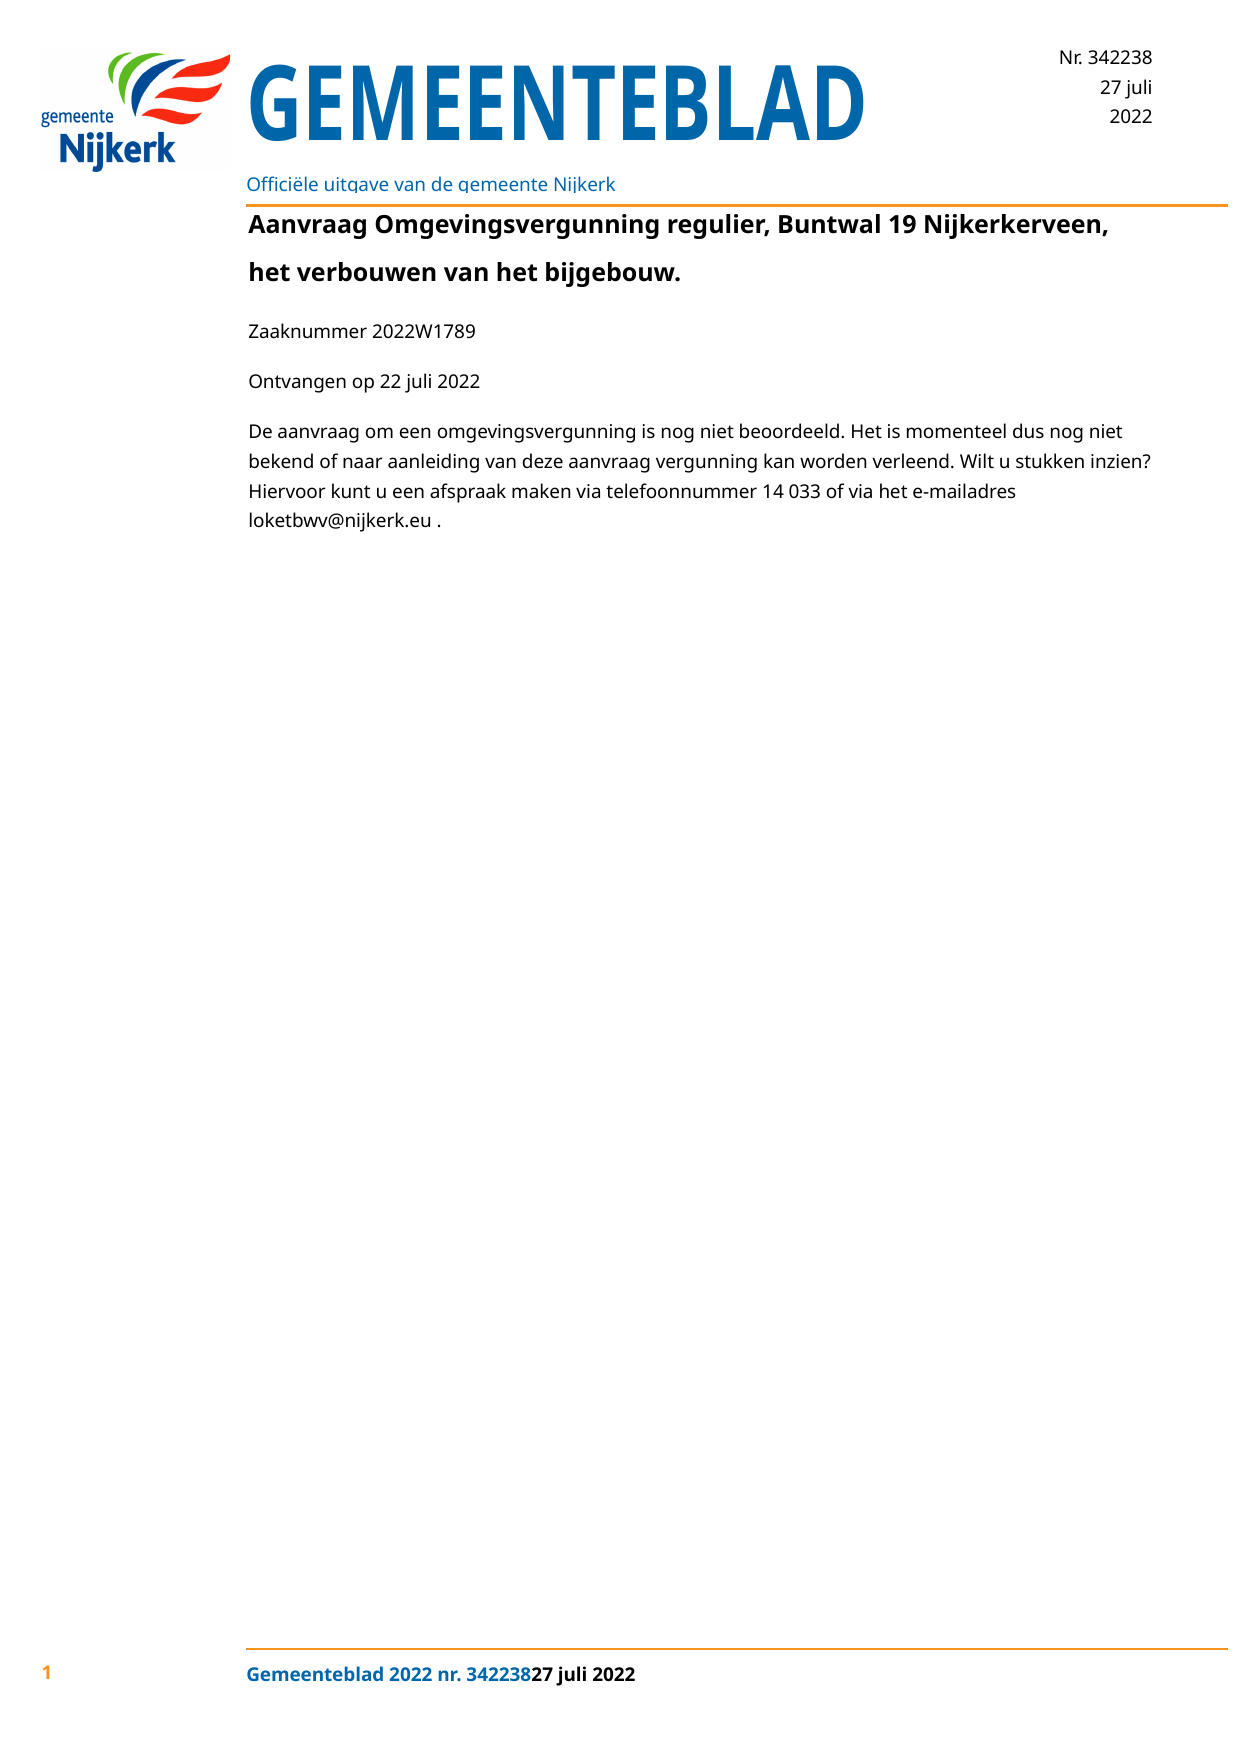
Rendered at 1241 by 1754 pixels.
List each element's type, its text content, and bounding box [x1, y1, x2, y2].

text Ontvangen op 22 juli 2022 [248, 368, 1152, 394]
picture [41, 47, 231, 172]
text De aanvraag om een omgevingsvergunning is nog niet beoordeeld. Het is momenteel dus nog niet bekend of naar aanleiding van deze aanvraag vergunning kan worden verleend. Wilt u stukken inzien? Hiervoor kunt u een afspraak maken via telefoonnummer 14 033 of via het e-mailadres loketbwv@nijkerk.eu . [248, 419, 1152, 533]
text Aanvraag Omgevingsvergunning regulier, Buntwal 19 Nijkerkerveen, het verbouwen van het bijgebouw. [248, 207, 1152, 288]
text Zaaknummer 2022W1789 [248, 318, 1152, 344]
